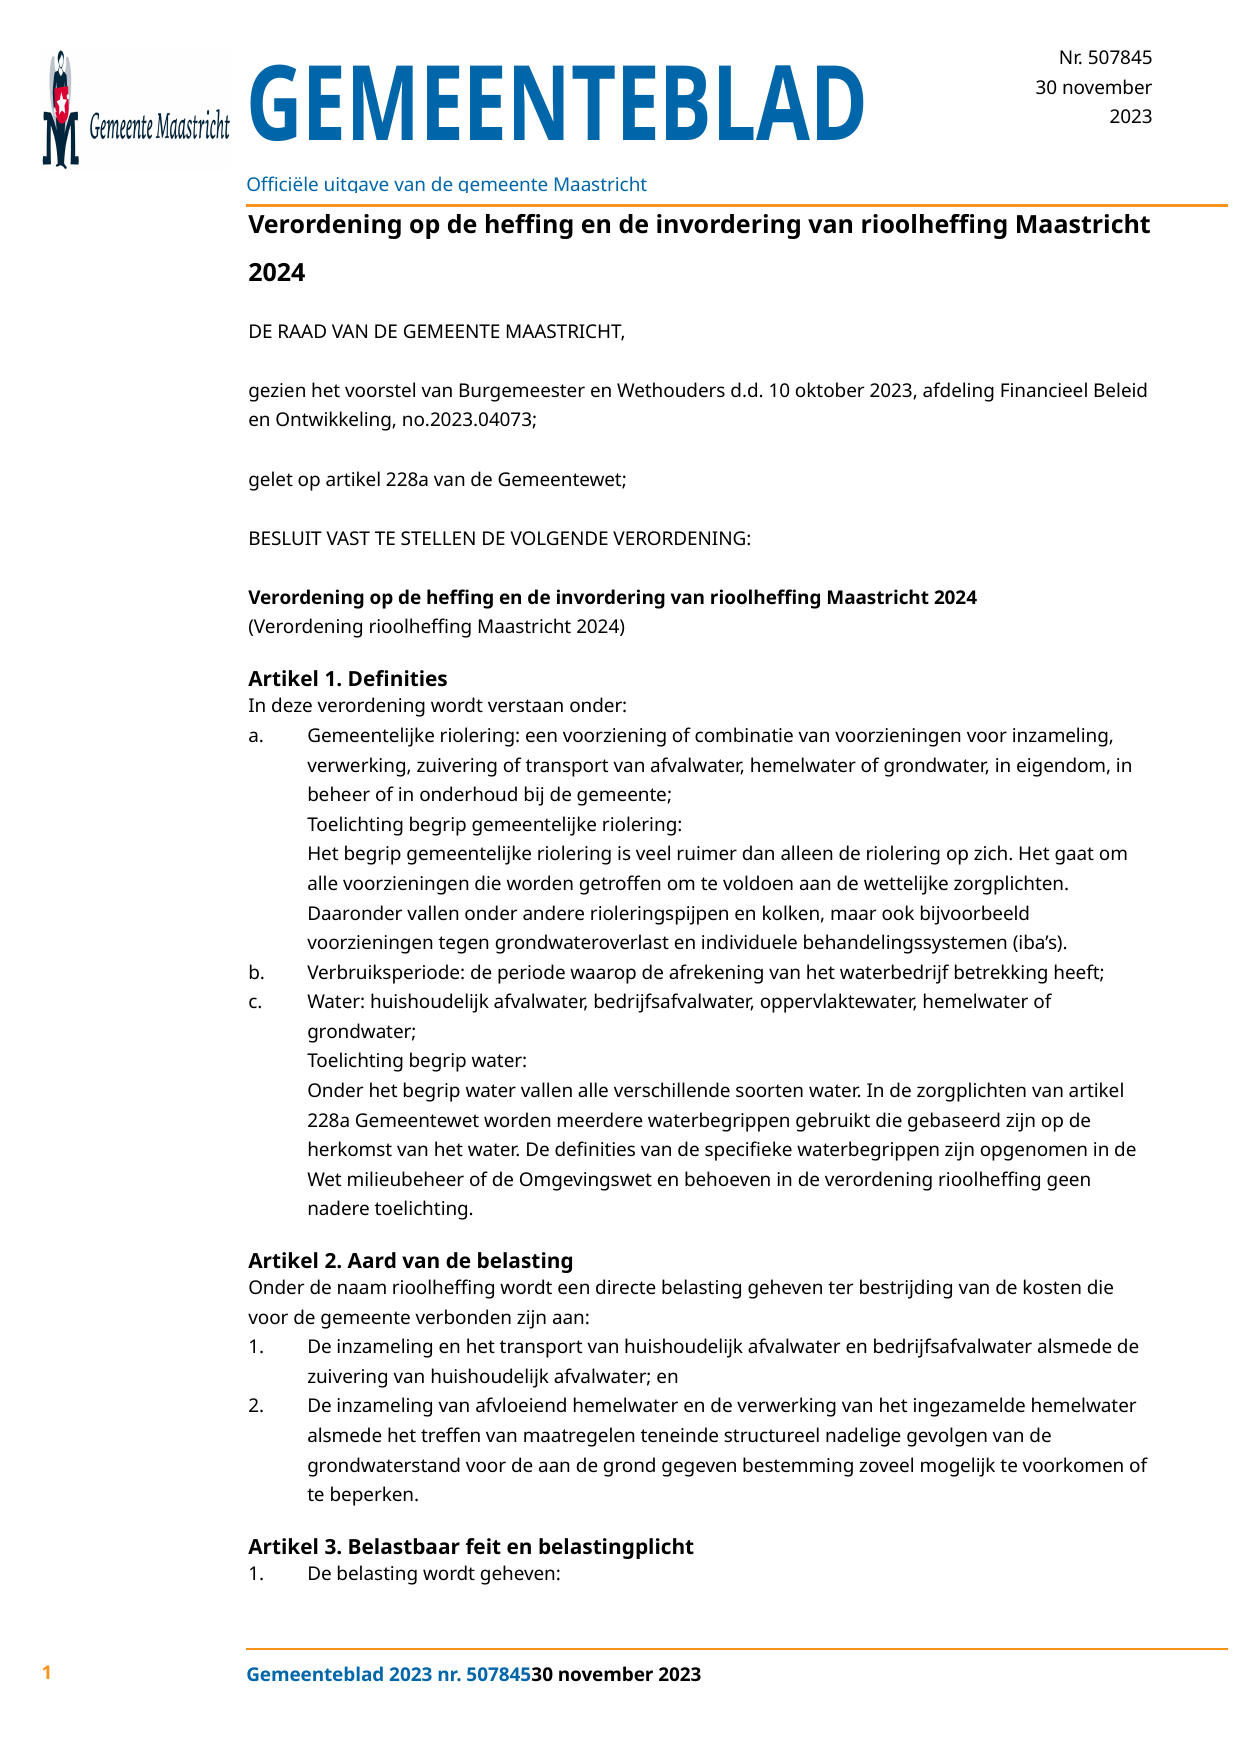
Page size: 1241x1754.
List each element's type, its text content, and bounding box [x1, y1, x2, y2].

text Onder de naam rioolheffing wordt een directe belasting geheven ter bestrijding van de kosten die voor de gemeente verbonden zijn aan: [248, 1274, 1152, 1330]
text Verordening op de heffing en de invordering van rioolheffing Maastricht 2024 [248, 207, 1152, 288]
text (Verordening rioolheffing Maastricht 2024) [248, 614, 1152, 639]
list Toelichting begrip water: [248, 1048, 1152, 1073]
picture [41, 47, 231, 172]
list Toelichting begrip gemeentelijke riolering: [248, 811, 1152, 837]
list De belasting wordt geheven: [248, 1560, 1152, 1586]
text BESLUIT VAST TE STELLEN DE VOLGENDE VERORDENING: [248, 525, 1152, 551]
list De inzameling van afvloeiend hemelwater en de verwerking van het ingezamelde hemelwater alsmede het treffen van maatregelen teneinde structureel nadelige gevolgen van de grondwaterstand voor de aan de grond gegeven bestemming zoveel mogelijk te voorkomen of te beperken. [248, 1393, 1152, 1507]
text Verordening op de heffing en de invordering van rioolheffing Maastricht 2024 [248, 584, 1152, 610]
list De inzameling en het transport van huishoudelijk afvalwater en bedrijfsafvalwater alsmede de zuivering van huishoudelijk afvalwater; en [248, 1333, 1152, 1389]
text Artikel 2. Aard van de belasting [248, 1246, 1152, 1274]
text Artikel 1. Definities [248, 664, 1152, 693]
list Verbruiksperiode: de periode waarop de afrekening van het waterbedrijf betrekking heeft; [248, 959, 1152, 984]
list Het begrip gemeentelijke riolering is veel ruimer dan alleen de riolering op zich. Het gaat om alle voorzieningen die worden getroffen om te voldoen aan de wettelijke zorgplichten. Daaronder vallen onder andere rioleringspijpen en kolken, maar ook bijvoorbeeld voorzieningen tegen grondwateroverlast en individuele behandelingssystemen (iba’s). [248, 841, 1152, 955]
text gelet op artikel 228a van de Gemeentewet; [248, 466, 1152, 492]
list Onder het begrip water vallen alle verschillende soorten water. In de zorgplichten van artikel 228a Gemeentewet worden meerdere waterbegrippen gebruikt die gebaseerd zijn op de herkomst van het water. De definities van de specifieke waterbegrippen zijn opgenomen in de Wet milieubeheer of de Omgevingswet en behoeven in de verordening rioolheffing geen nadere toelichting. [248, 1077, 1152, 1221]
text Artikel 3. Belastbaar feit en belastingplicht [248, 1532, 1152, 1560]
text gezien het voorstel van Burgemeester en Wethouders d.d. 10 oktober 2023, afdeling Financieel Beleid en Ontwikkeling, no.2023.04073; [248, 377, 1152, 432]
text In deze verordening wordt verstaan onder: [248, 693, 1152, 718]
text DE RAAD VAN DE GEMEENTE MAASTRICHT, [248, 318, 1152, 344]
list Water: huishoudelijk afvalwater, bedrijfsafvalwater, oppervlaktewater, hemelwater of grondwater; [248, 988, 1152, 1044]
list Gemeentelijke riolering: een voorziening of combinatie van voorzieningen voor inzameling, verwerking, zuivering of transport van afvalwater, hemelwater of grondwater, in eigendom, in beheer of in onderhoud bij de gemeente; [248, 722, 1152, 807]
